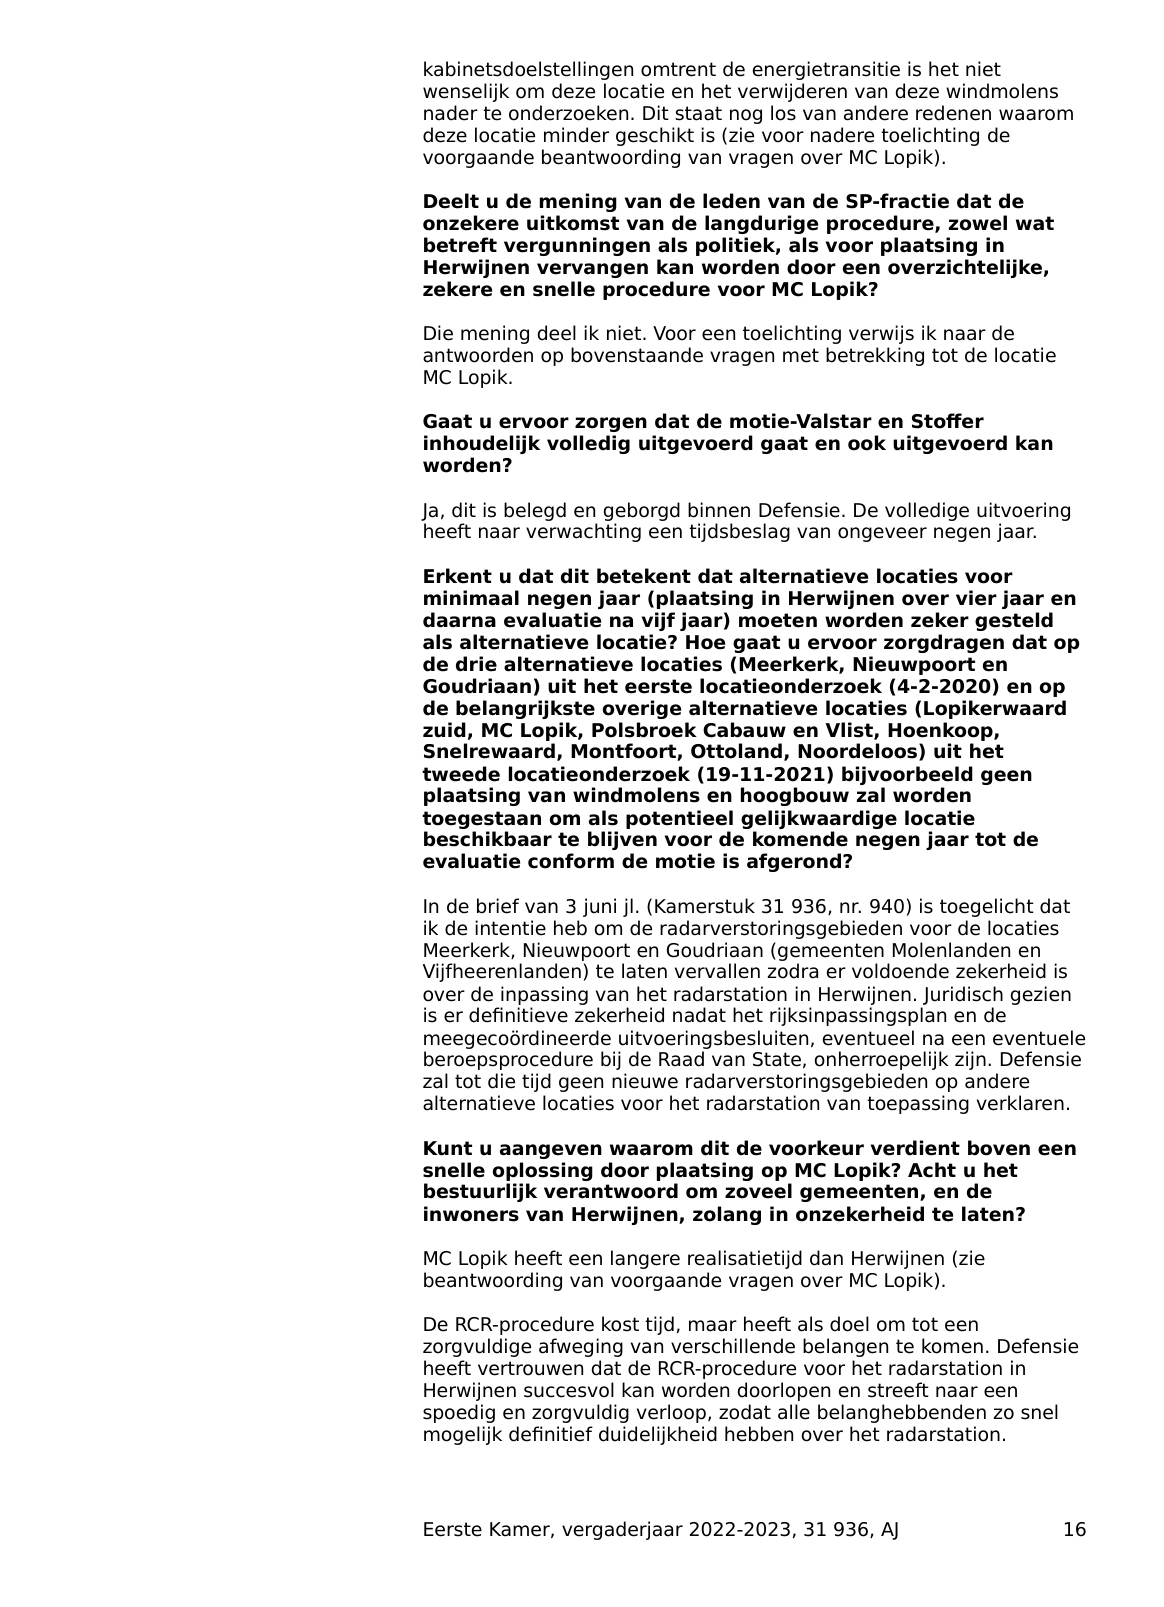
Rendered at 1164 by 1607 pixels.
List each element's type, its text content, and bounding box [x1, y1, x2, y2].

text Deelt u de mening van de leden van de SP-fractie dat de onzekere uitkomst van de langdurige procedure, zowel wat betreft vergunningen als politiek, als voor plaatsing in Herwijnen vervangen kan worden door een overzichtelijke, zekere en snelle procedure voor MC Lopik? [422, 191, 1087, 301]
text kabinetsdoelstellingen omtrent de energietransitie is het niet wenselijk om deze locatie en het verwijderen van deze windmolens nader te onderzoeken. Dit staat nog los van andere redenen waarom deze locatie minder geschikt is (zie voor nadere toelichting de voorgaande beantwoording van vragen over MC Lopik). [422, 59, 1087, 169]
text Die mening deel ik niet. Voor een toelichting verwijs ik naar de antwoorden op bovenstaande vragen met betrekking tot de locatie MC Lopik. [422, 323, 1087, 389]
text In de brief van 3 juni jl. (Kamerstuk 31 936, nr. 940) is toegelicht dat ik de intentie heb om de radarverstoringsgebieden voor de locaties Meerkerk, Nieuwpoort en Goudriaan (gemeenten Molenlanden en Vijfheerenlanden) te laten vervallen zodra er voldoende zekerheid is over de inpassing van het radarstation in Herwijnen. Juridisch gezien is er definitieve zekerheid nadat het rijksinpassingsplan en de meegecoördineerde uitvoeringsbesluiten, eventueel na een eventuele beroepsprocedure bij de Raad van State, onherroepelijk zijn. Defensie zal tot die tijd geen nieuwe radarverstoringsgebieden op andere alternatieve locaties voor het radarstation van toepassing verklaren. [422, 896, 1087, 1115]
text Erkent u dat dit betekent dat alternatieve locaties voor minimaal negen jaar (plaatsing in Herwijnen over vier jaar en daarna evaluatie na vijf jaar) moeten worden zeker gesteld als alternatieve locatie? Hoe gaat u ervoor zorgdragen dat op de drie alternatieve locaties (Meerkerk, Nieuwpoort en Goudriaan) uit het eerste locatieonderzoek (4-2-2020) en op de belangrijkste overige alternatieve locaties (Lopikerwaard zuid, MC Lopik, Polsbroek Cabauw en Vlist, Hoenkoop, Snelrewaard, Montfoort, Ottoland, Noordeloos) uit het tweede locatieonderzoek (19-11-2021) bijvoorbeeld geen plaatsing van windmolens en hoogbouw zal worden toegestaan om als potentieel gelijkwaardige locatie beschikbaar te blijven voor de komende negen jaar tot de evaluatie conform de motie is afgerond? [422, 566, 1087, 873]
text Ja, dit is belegd en geborgd binnen Defensie. De volledige uitvoering heeft naar verwachting een tijdsbeslag van ongeveer negen jaar. [422, 499, 1087, 543]
text De RCR-procedure kost tijd, maar heeft als doel om tot een zorgvuldige afweging van verschillende belangen te komen. Defensie heeft vertrouwen dat de RCR-procedure voor het radarstation in Herwijnen succesvol kan worden doorlopen en streeft naar een spoedig en zorgvuldig verloop, zodat alle belanghebbenden zo snel mogelijk definitief duidelijkheid hebben over het radarstation. [422, 1314, 1087, 1446]
text Kunt u aangeven waarom dit de voorkeur verdient boven een snelle oplossing door plaatsing op MC Lopik? Acht u het bestuurlijk verantwoord om zoveel gemeenten, en de inwoners van Herwijnen, zolang in onzekerheid te laten? [422, 1137, 1087, 1225]
text MC Lopik heeft een langere realisatietijd dan Herwijnen (zie beantwoording van voorgaande vragen over MC Lopik). [422, 1248, 1087, 1292]
text Gaat u ervoor zorgen dat de motie-Valstar en Stoffer inhoudelijk volledig uitgevoerd gaat en ook uitgevoerd kan worden? [422, 411, 1087, 477]
